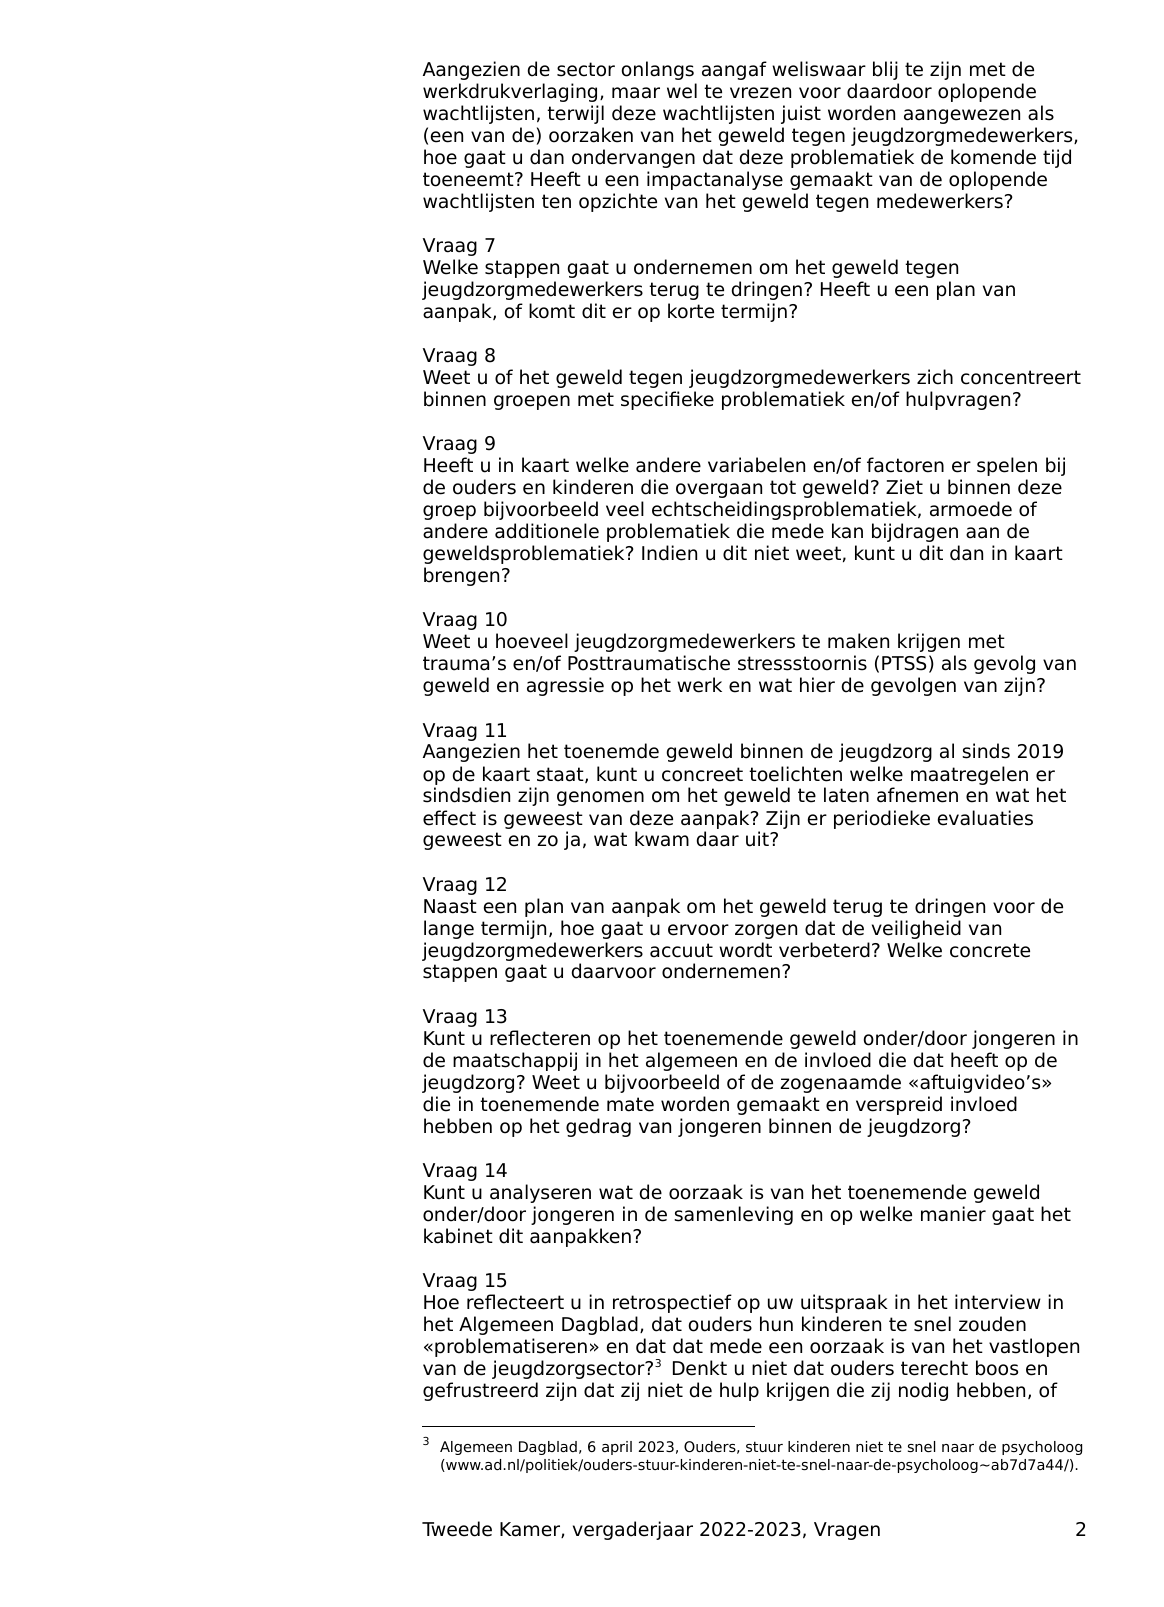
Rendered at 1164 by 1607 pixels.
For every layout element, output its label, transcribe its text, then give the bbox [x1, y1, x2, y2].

text Vraag 11 [422, 719, 1087, 741]
text Algemeen Dagblad, 6 april 2023, Ouders, stuur kinderen niet te snel naar de psycholoog (www.ad.nl/politiek/ouders-stuur-kinderen-niet-te-snel-naar-de-psycholoog~ab7d7a44/). [422, 1435, 1087, 1474]
text Hoe reflecteert u in retrospectief op uw uitspraak in het interview in het Algemeen Dagblad, dat ouders hun kinderen te snel zouden «problematiseren» en dat dat mede een oorzaak is van het vastlopen van de jeugdzorgsector? Denkt u niet dat ouders terecht boos en gefrustreerd zijn dat zij niet de hulp krijgen die zij nodig hebben, of [422, 1292, 1087, 1402]
text Weet u of het geweld tegen jeugdzorgmedewerkers zich concentreert binnen groepen met specifieke problematiek en/of hulpvragen? [422, 367, 1087, 411]
text Vraag 10 [422, 609, 1087, 631]
text Vraag 15 [422, 1270, 1087, 1292]
text Vraag 7 [422, 235, 1087, 257]
text Vraag 8 [422, 345, 1087, 367]
text Vraag 13 [422, 1006, 1087, 1028]
text Kunt u reflecteren op het toenemende geweld onder/door jongeren in de maatschappij in het algemeen en de invloed die dat heeft op de jeugdzorg? Weet u bijvoorbeeld of de zogenaamde «aftuigvideo’s» die in toenemende mate worden gemaakt en verspreid invloed hebben op het gedrag van jongeren binnen de jeugdzorg? [422, 1028, 1087, 1137]
text Welke stappen gaat u ondernemen om het geweld tegen jeugdzorgmedewerkers terug te dringen? Heeft u een plan van aanpak, of komt dit er op korte termijn? [422, 257, 1087, 323]
text Naast een plan van aanpak om het geweld terug te dringen voor de lange termijn, hoe gaat u ervoor zorgen dat de veiligheid van jeugdzorgmedewerkers accuut wordt verbeterd? Welke concrete stappen gaat u daarvoor ondernemen? [422, 896, 1087, 983]
text Heeft u in kaart welke andere variabelen en/of factoren er spelen bij de ouders en kinderen die overgaan tot geweld? Ziet u binnen deze groep bijvoorbeeld veel echtscheidingsproblematiek, armoede of andere additionele problematiek die mede kan bijdragen aan de geweldsproblematiek? Indien u dit niet weet, kunt u dit dan in kaart brengen? [422, 455, 1087, 587]
text Weet u hoeveel jeugdzorgmedewerkers te maken krijgen met trauma’s en/of Posttraumatische stressstoornis (PTSS) als gevolg van geweld en agressie op het werk en wat hier de gevolgen van zijn? [422, 631, 1087, 697]
text Vraag 12 [422, 873, 1087, 896]
text Kunt u analyseren wat de oorzaak is van het toenemende geweld onder/door jongeren in de samenleving en op welke manier gaat het kabinet dit aanpakken? [422, 1182, 1087, 1248]
text Aangezien de sector onlangs aangaf weliswaar blij te zijn met de werkdrukverlaging, maar wel te vrezen voor daardoor oplopende wachtlijsten, terwijl deze wachtlijsten juist worden aangewezen als (een van de) oorzaken van het geweld tegen jeugdzorgmedewerkers, hoe gaat u dan ondervangen dat deze problematiek de komende tijd toeneemt? Heeft u een impactanalyse gemaakt van de oplopende wachtlijsten ten opzichte van het geweld tegen medewerkers? [422, 59, 1087, 213]
text Vraag 9 [422, 433, 1087, 455]
text Aangezien het toenemde geweld binnen de jeugdzorg al sinds 2019 op de kaart staat, kunt u concreet toelichten welke maatregelen er sindsdien zijn genomen om het geweld te laten afnemen en wat het effect is geweest van deze aanpak? Zijn er periodieke evaluaties geweest en zo ja, wat kwam daar uit? [422, 741, 1087, 851]
text Vraag 14 [422, 1160, 1087, 1182]
